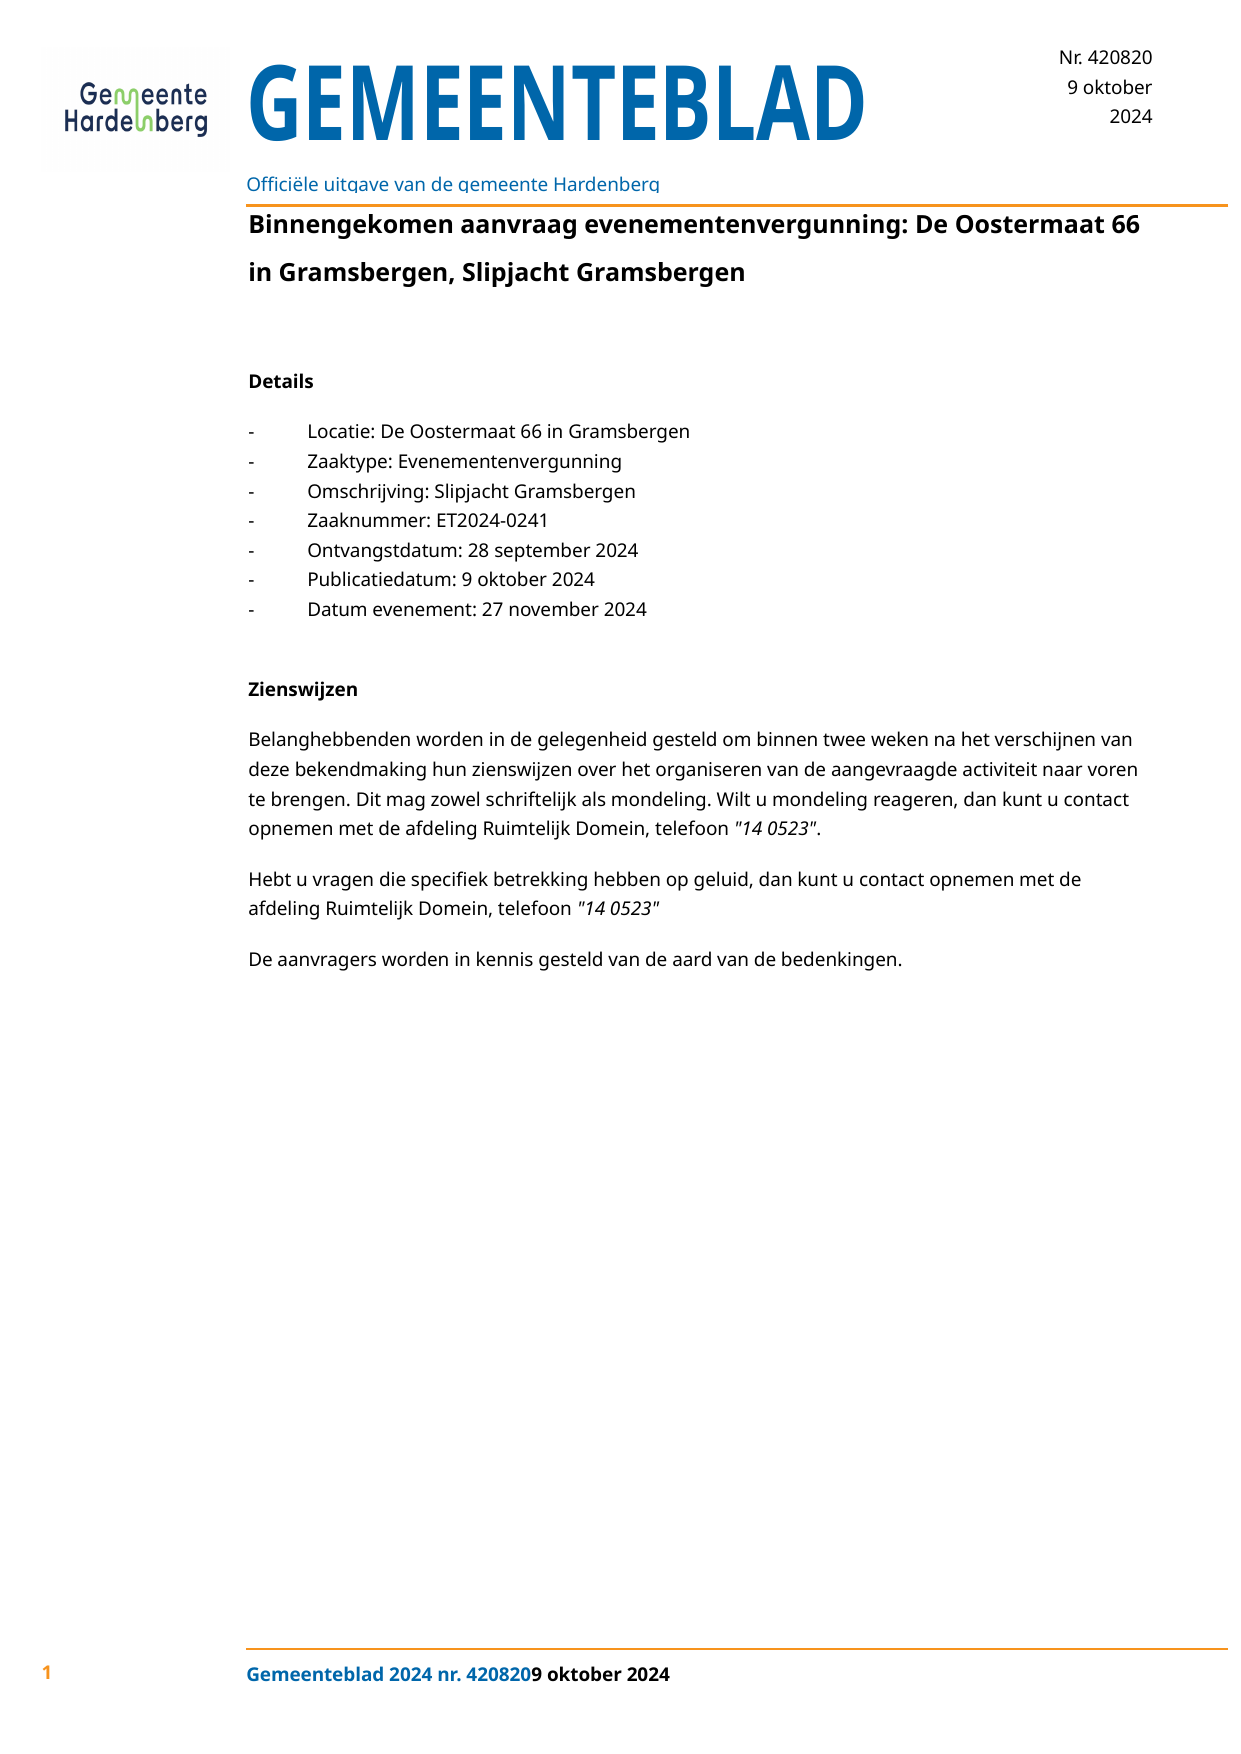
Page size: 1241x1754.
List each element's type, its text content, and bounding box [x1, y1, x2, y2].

list Locatie: De Oostermaat 66 in Gramsbergen [248, 419, 1152, 444]
text Details [248, 368, 1152, 394]
list Zaaknummer: ET2024-0241 [248, 507, 1152, 533]
list Publicatiedatum: 9 oktober 2024 [248, 567, 1152, 592]
list Omschrijving: Slipjacht Gramsbergen [248, 478, 1152, 504]
list Datum evenement: 27 november 2024 [248, 596, 1152, 622]
text Hebt u vragen die specifiek betrekking hebben op geluid, dan kunt u contact opnemen met de afdeling Ruimtelijk Domein, telefoon "14 0523" [248, 866, 1152, 921]
text Binnengekomen aanvraag evenementenvergunning: De Oostermaat 66 in Gramsbergen, Slipjacht Gramsbergen [248, 207, 1152, 288]
text Belanghebbenden worden in de gelegenheid gesteld om binnen twee weken na het verschijnen van deze bekendmaking hun zienswijzen over het organiseren van de aangevraagde activiteit naar voren te brengen. Dit mag zowel schriftelijk als mondeling. Wilt u mondeling reageren, dan kunt u contact opnemen met de afdeling Ruimtelijk Domein, telefoon "14 0523". [248, 727, 1152, 841]
picture [41, 47, 231, 172]
list Ontvangstdatum: 28 september 2024 [248, 537, 1152, 563]
list Zaaktype: Evenementenvergunning [248, 448, 1152, 474]
text Zienswijzen [248, 676, 1152, 702]
text De aanvragers worden in kennis gesteld van de aard van de bedenkingen. [248, 946, 1152, 972]
